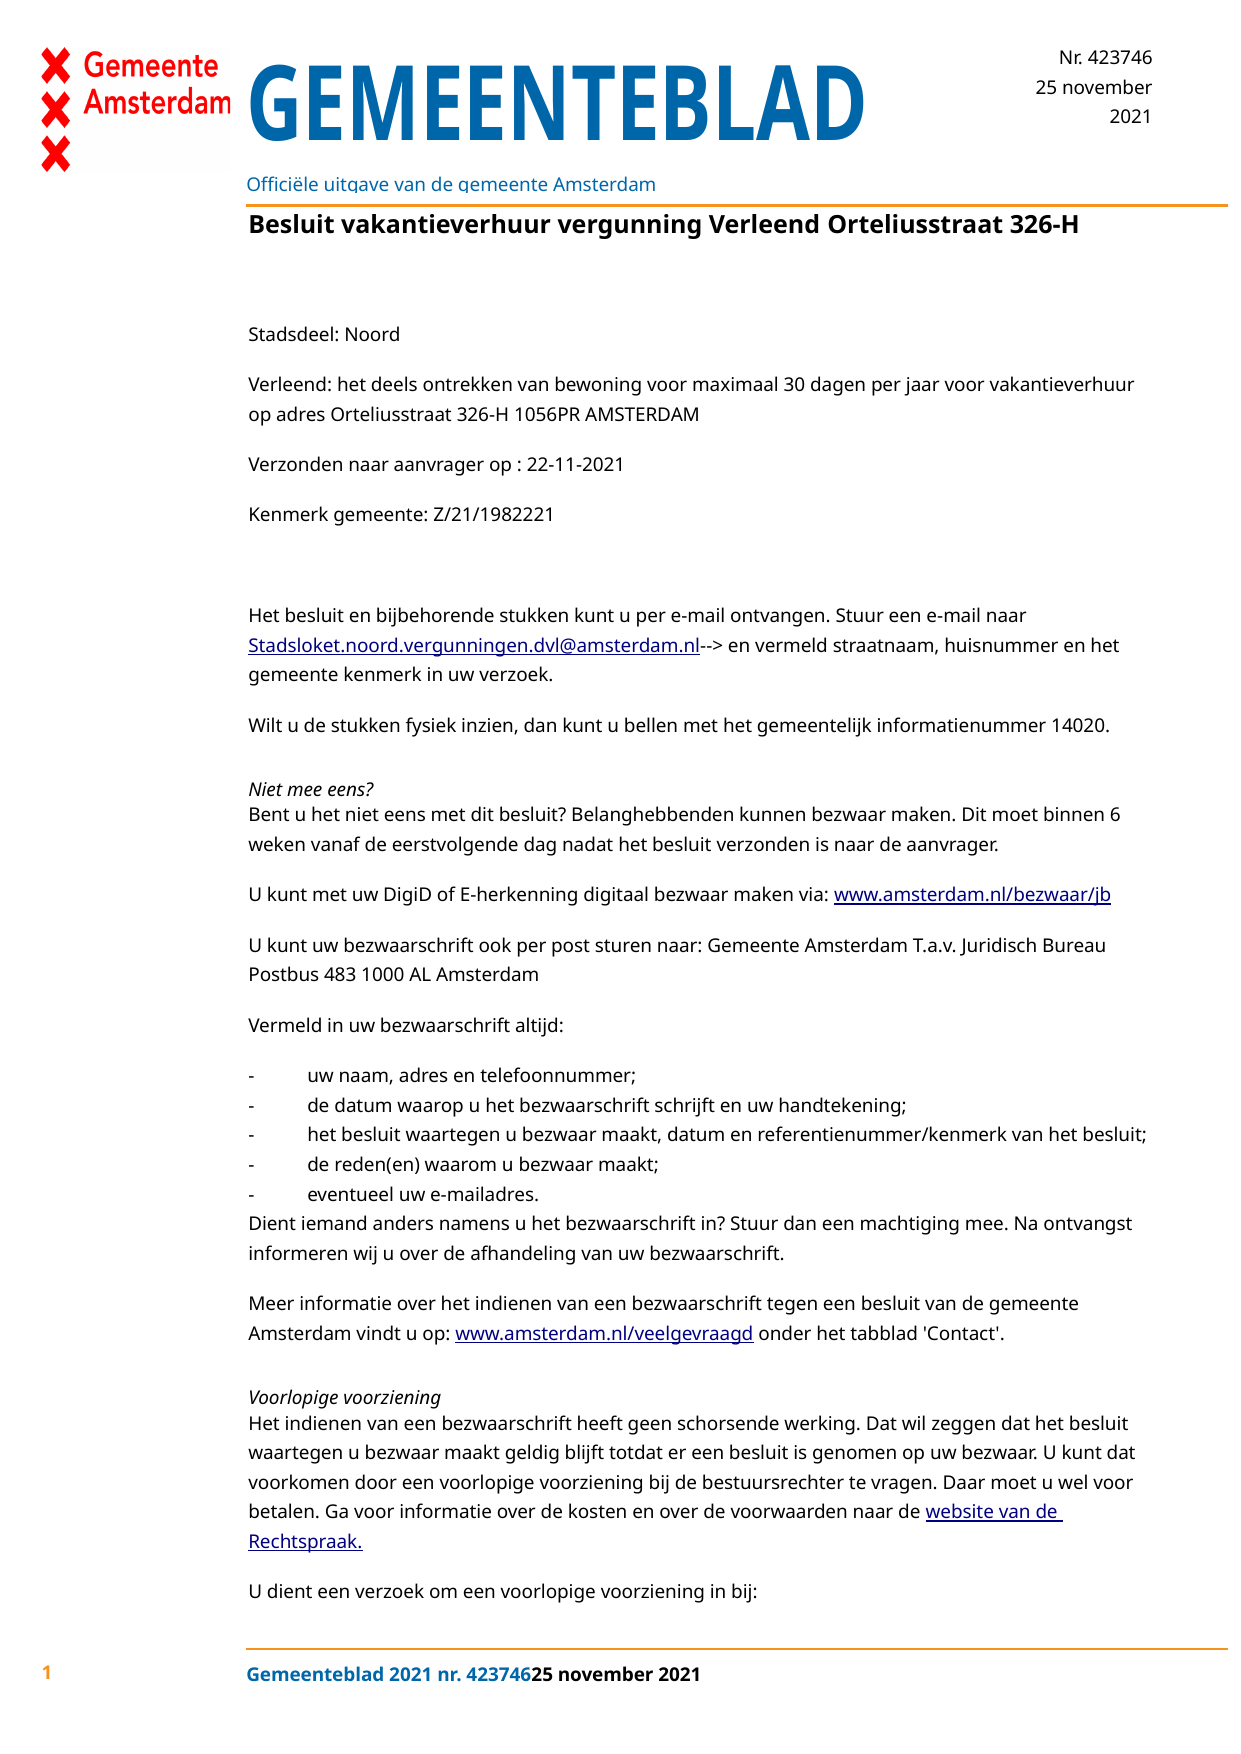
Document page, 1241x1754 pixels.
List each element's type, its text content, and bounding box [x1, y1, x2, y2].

text Verleend: het deels ontrekken van bewoning voor maximaal 30 dagen per jaar voor vakantieverhuur op adres Orteliusstraat 326-H 1056PR AMSTERDAM [248, 371, 1152, 426]
list uw naam, adres en telefoonnummer; [248, 1062, 1152, 1088]
list de datum waarop u het bezwaarschrift schrijft en uw handtekening; [248, 1092, 1152, 1118]
text Bent u het niet eens met dit besluit? Belanghebbenden kunnen bezwaar maken. Dit moet binnen 6 weken vanaf de eerstvolgende dag nadat het besluit verzonden is naar de aanvrager. [248, 802, 1152, 857]
text Voorlopige voorziening [248, 1384, 1152, 1410]
text Verzonden naar aanvrager op : 22-11-2021 [248, 451, 1152, 477]
text U kunt met uw DigiD of E-herkenning digitaal bezwaar maken via: www.amsterdam.nl/bezwaar/jb [248, 882, 1152, 907]
text U dient een verzoek om een voorlopige voorziening in bij: [248, 1578, 1152, 1604]
text U kunt uw bezwaarschrift ook per post sturen naar: Gemeente Amsterdam T.a.v. Juridisch Bureau Postbus 483 1000 AL Amsterdam [248, 932, 1152, 987]
text Het indienen van een bezwaarschrift heeft geen schorsende werking. Dat wil zeggen dat het besluit waartegen u bezwaar maakt geldig blijft totdat er een besluit is genomen op uw bezwaar. U kunt dat voorkomen door een voorlopige voorziening bij de bestuursrechter te vragen. Daar moet u wel voor betalen. Ga voor informatie over de kosten en over de voorwaarden naar de website van de Rechtspraak. [248, 1410, 1152, 1554]
text Wilt u de stukken fysiek inzien, dan kunt u bellen met het gemeentelijk informatienummer 14020. [248, 712, 1152, 738]
text Meer informatie over het indienen van een bezwaarschrift tegen een besluit van de gemeente Amsterdam vindt u op: www.amsterdam.nl/veelgevraagd onder het tabblad 'Contact'. [248, 1290, 1152, 1346]
text Kenmerk gemeente: Z/21/1982221 [248, 502, 1152, 527]
text Dient iemand anders namens u het bezwaarschrift in? Stuur dan een machtiging mee. Na ontvangst informeren wij u over de afhandeling van uw bezwaarschrift. [248, 1210, 1152, 1266]
list het besluit waartegen u bezwaar maakt, datum en referentienummer/kenmerk van het besluit; [248, 1122, 1152, 1147]
picture [41, 47, 231, 172]
text Het besluit en bijbehorende stukken kunt u per e-mail ontvangen. Stuur een e-mail naar Stadsloket.noord.vergunningen.dvl@amsterdam.nl--> en vermeld straatnaam, huisnummer en het gemeente kenmerk in uw verzoek. [248, 602, 1152, 687]
list de reden(en) waarom u bezwaar maakt; [248, 1151, 1152, 1177]
list eventueel uw e-mailadres. [248, 1181, 1152, 1207]
text Vermeld in uw bezwaarschrift altijd: [248, 1012, 1152, 1038]
text Niet mee eens? [248, 776, 1152, 802]
text Stadsdeel: Noord [248, 321, 1152, 346]
text Besluit vakantieverhuur vergunning Verleend Orteliusstraat 326-H [248, 207, 1152, 241]
